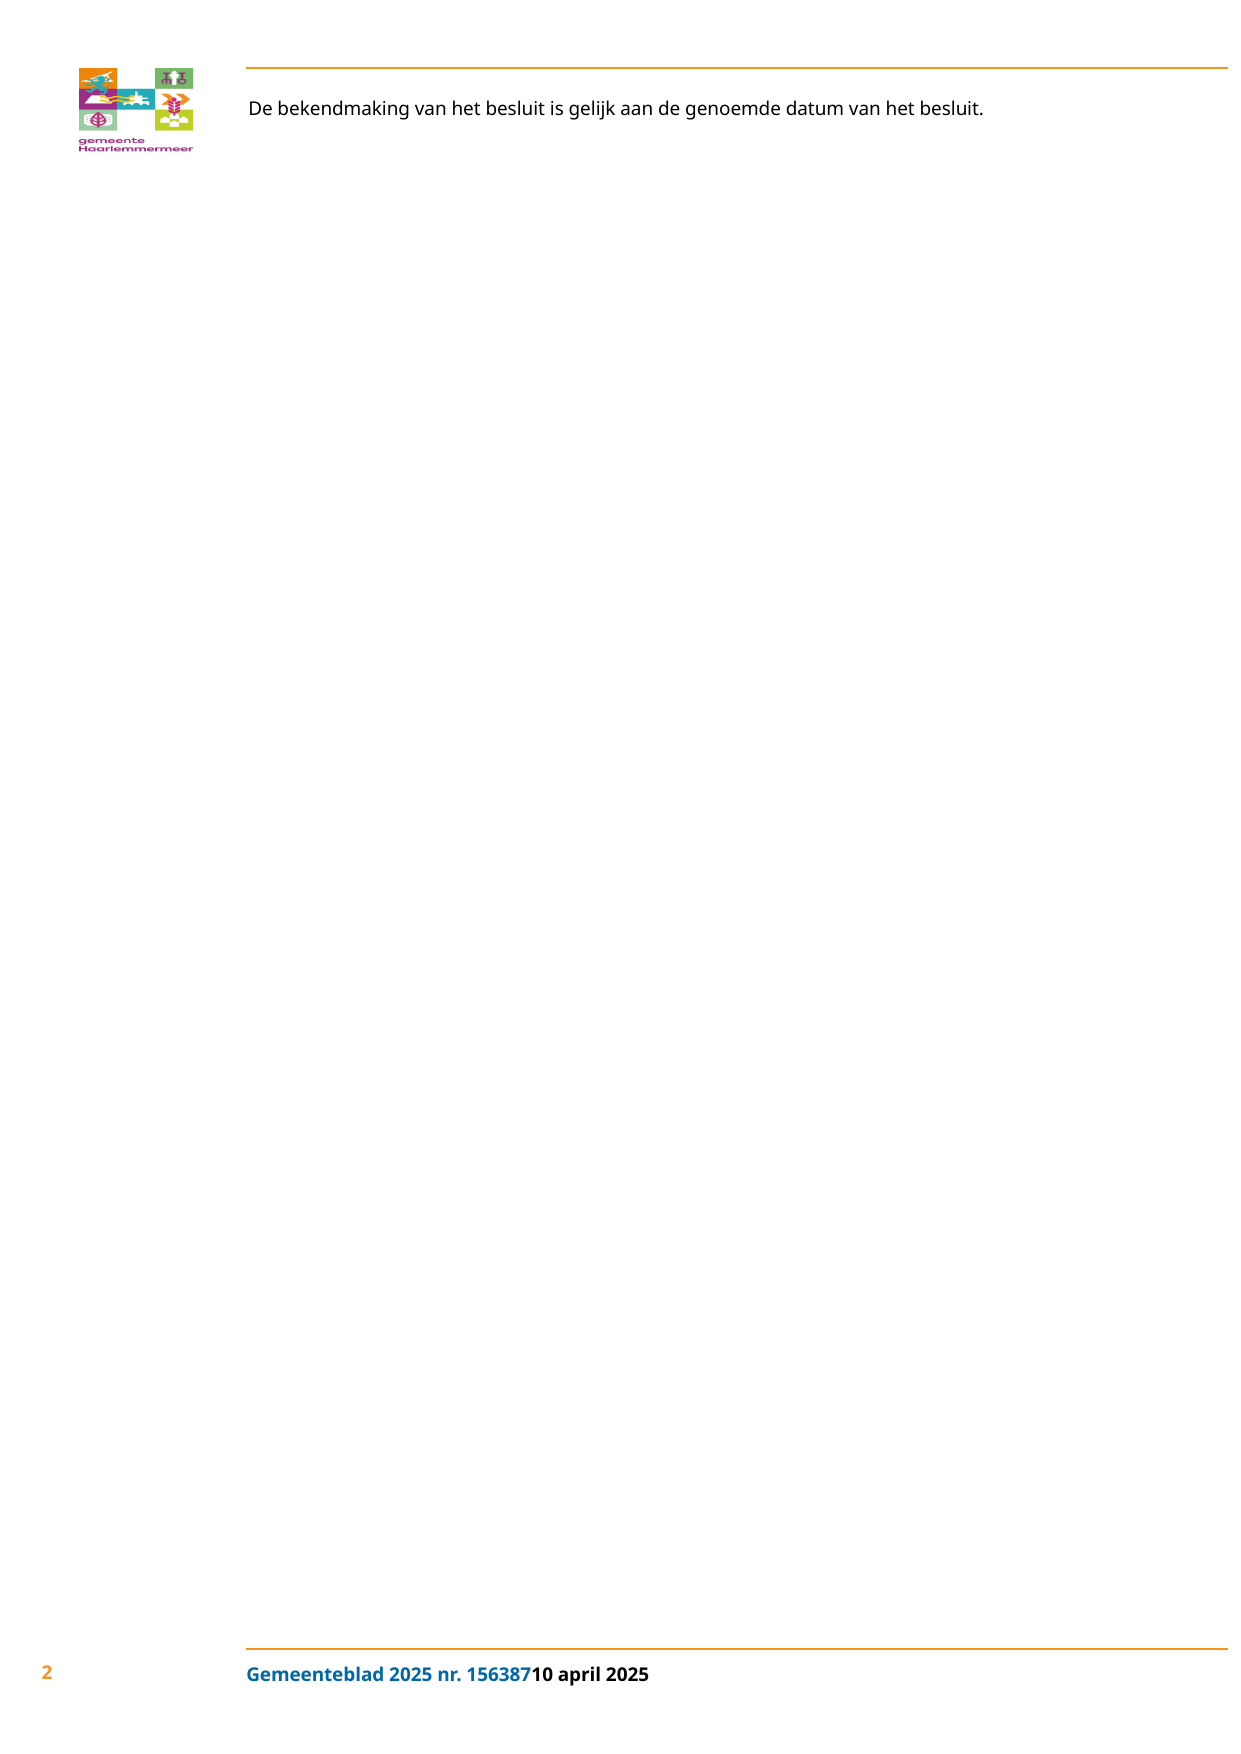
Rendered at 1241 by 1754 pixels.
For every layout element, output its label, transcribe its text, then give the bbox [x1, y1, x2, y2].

text De bekendmaking van het besluit is gelijk aan de genoemde datum van het besluit. [248, 95, 1152, 121]
picture [41, 47, 231, 172]
